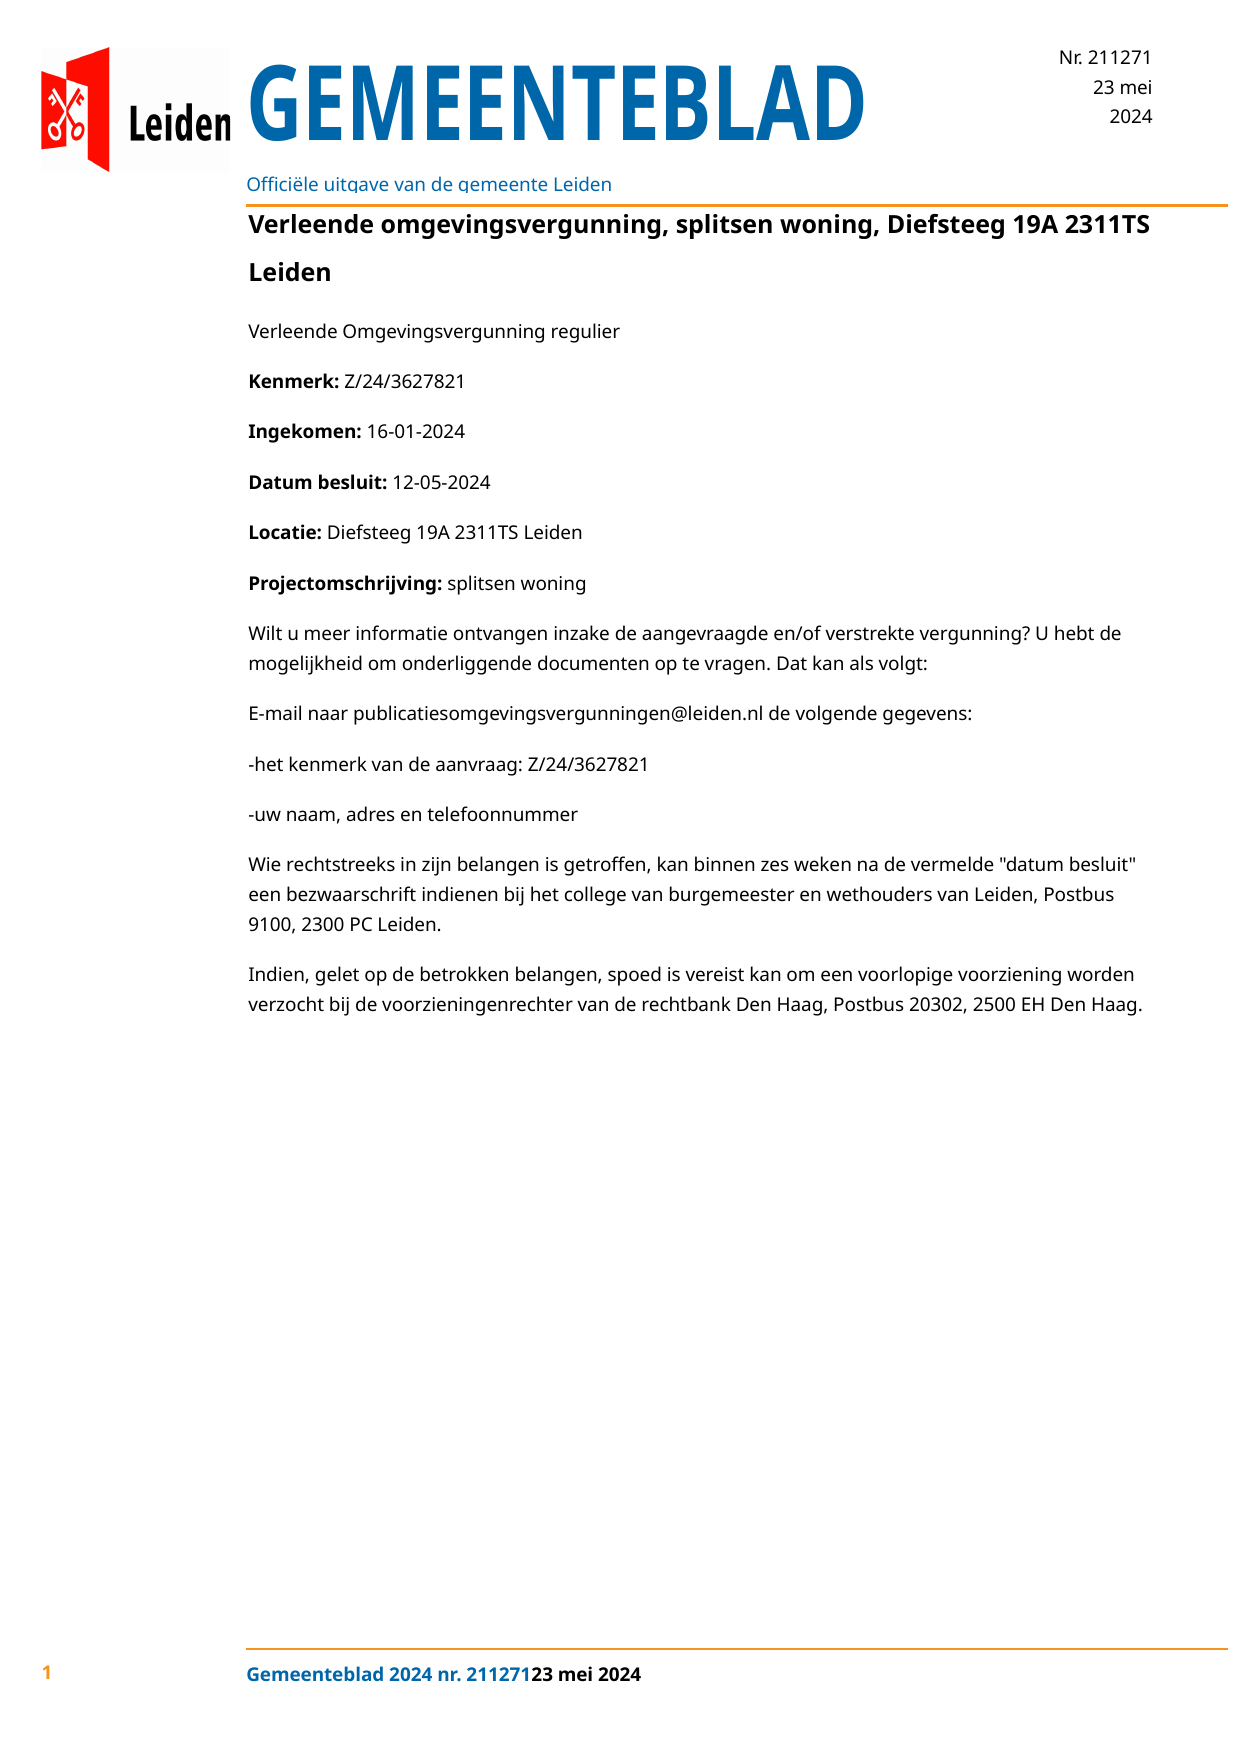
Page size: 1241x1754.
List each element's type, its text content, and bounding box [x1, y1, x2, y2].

text Wie rechtstreeks in zijn belangen is getroffen, kan binnen zes weken na de vermelde "datum besluit" een bezwaarschrift indienen bij het college van burgemeester en wethouders van Leiden, Postbus 9100, 2300 PC Leiden. [248, 852, 1152, 937]
text Indien, gelet op de betrokken belangen, spoed is vereist kan om een voorlopige voorziening worden verzocht bij de voorzieningenrechter van de rechtbank Den Haag, Postbus 20302, 2500 EH Den Haag. [248, 961, 1152, 1017]
text Verleende omgevingsvergunning, splitsen woning, Diefsteeg 19A 2311TS Leiden [248, 207, 1152, 288]
text Locatie: Diefsteeg 19A 2311TS Leiden [248, 519, 1152, 545]
text Ingekomen: 16-01-2024 [248, 419, 1152, 444]
text Wilt u meer informatie ontvangen inzake de aangevraagde en/of verstrekte vergunning? U hebt de mogelijkheid om onderliggende documenten op te vragen. Dat kan als volgt: [248, 620, 1152, 676]
picture [41, 47, 231, 172]
text Kenmerk: Z/24/3627821 [248, 368, 1152, 394]
text -het kenmerk van de aanvraag: Z/24/3627821 [248, 751, 1152, 777]
text -uw naam, adres en telefoonnummer [248, 801, 1152, 827]
text Datum besluit: 12-05-2024 [248, 469, 1152, 495]
text E-mail naar publicatiesomgevingsvergunningen@leiden.nl de volgende gegevens: [248, 700, 1152, 726]
text Verleende Omgevingsvergunning regulier [248, 318, 1152, 344]
text Projectomschrijving: splitsen woning [248, 570, 1152, 596]
